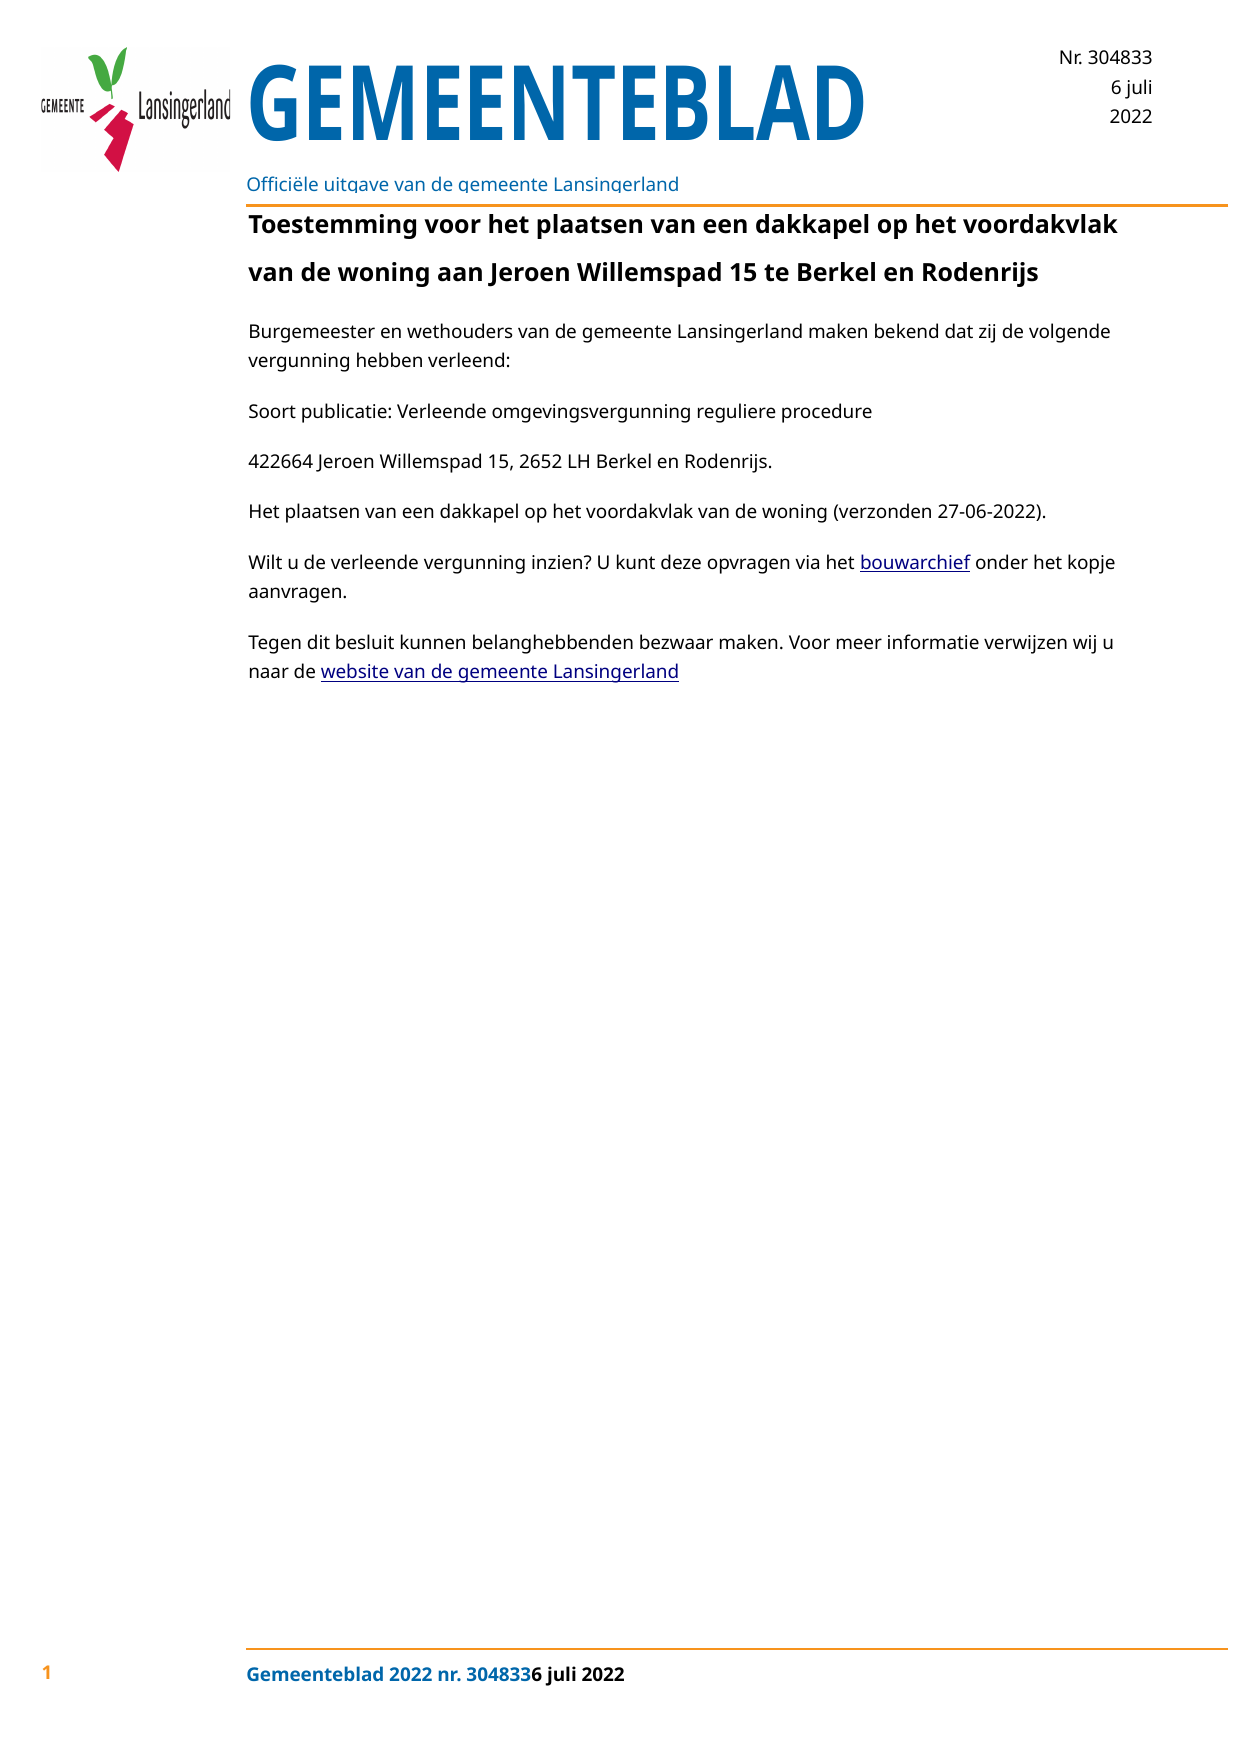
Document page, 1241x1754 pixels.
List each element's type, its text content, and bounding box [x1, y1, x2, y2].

text Tegen dit besluit kunnen belanghebbenden bezwaar maken. Voor meer informatie verwijzen wij u naar de website van de gemeente Lansingerland [248, 629, 1152, 684]
picture [41, 47, 231, 172]
text 422664 Jeroen Willemspad 15, 2652 LH Berkel en Rodenrijs. [248, 448, 1152, 474]
text Het plaatsen van een dakkapel op het voordakvlak van de woning (verzonden 27-06-2022). [248, 499, 1152, 524]
text Burgemeester en wethouders van de gemeente Lansingerland maken bekend dat zij de volgende vergunning hebben verleend: [248, 318, 1152, 373]
text Wilt u de verleende vergunning inzien? U kunt deze opvragen via het bouwarchief onder het kopje aanvragen. [248, 549, 1152, 604]
text Toestemming voor het plaatsen van een dakkapel op het voordakvlak van de woning aan Jeroen Willemspad 15 te Berkel en Rodenrijs [248, 207, 1152, 288]
text Soort publicatie: Verleende omgevingsvergunning reguliere procedure [248, 398, 1152, 424]
